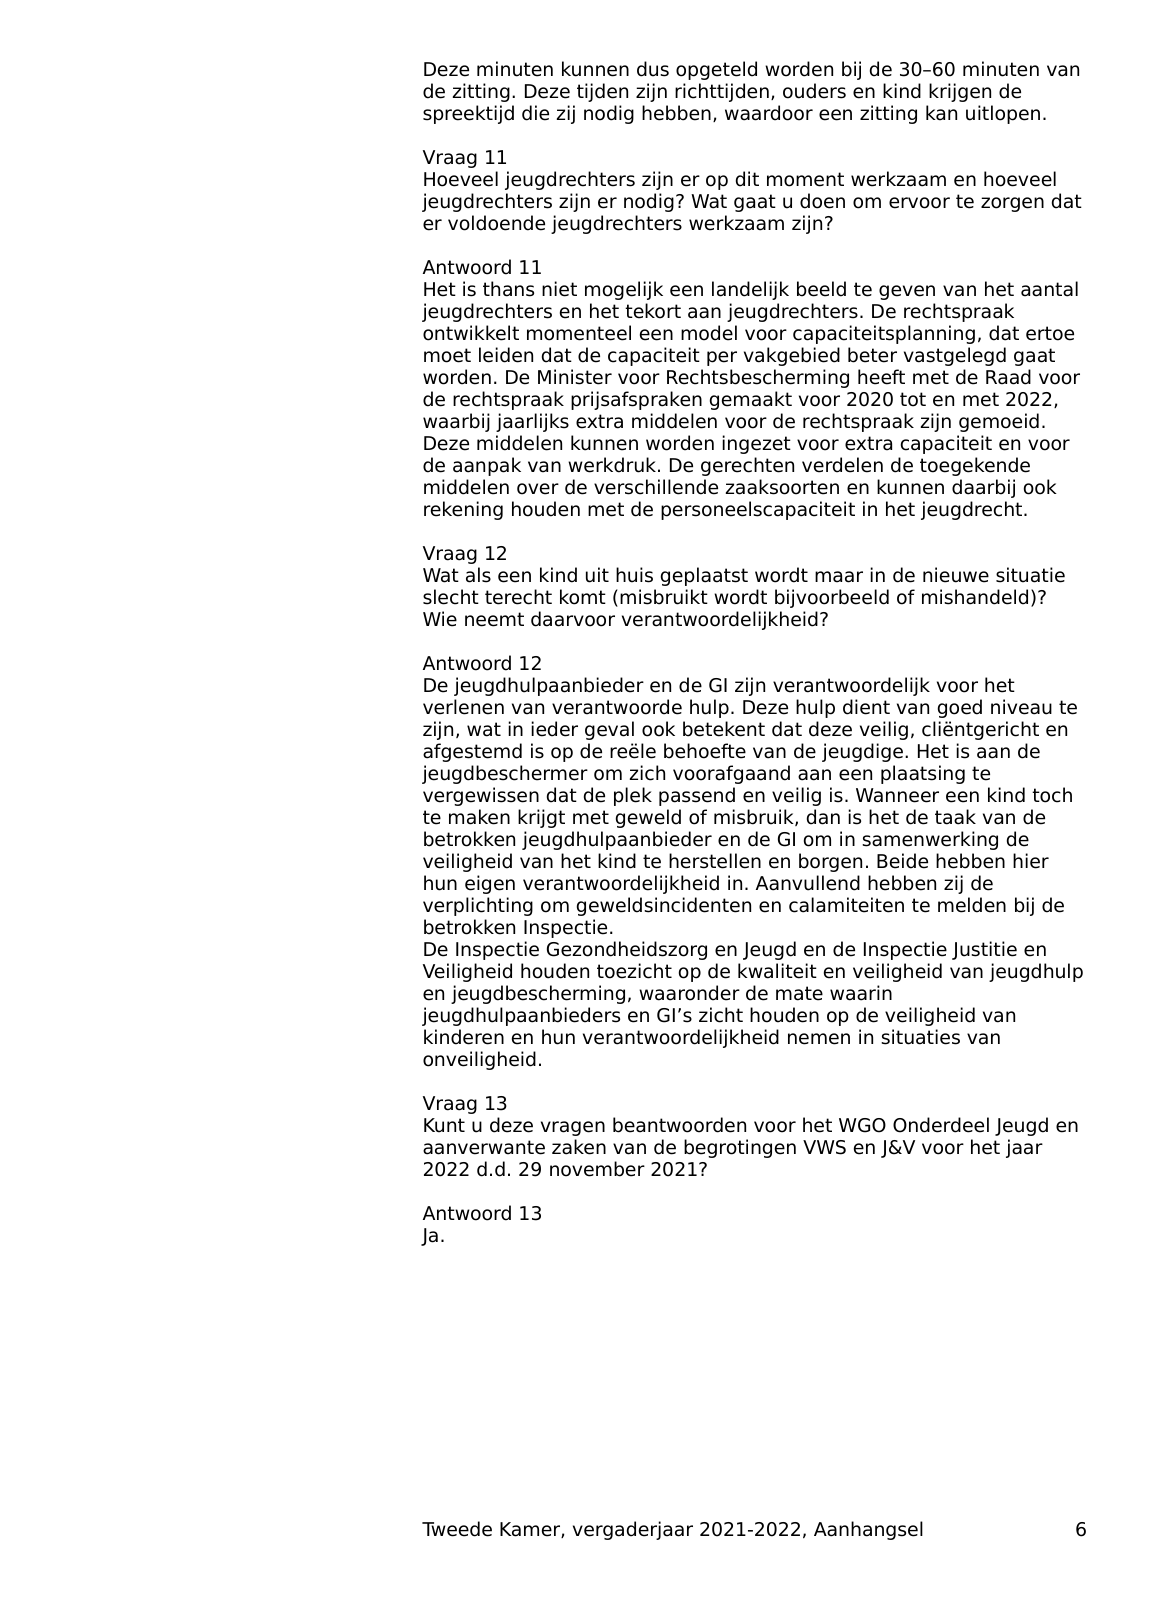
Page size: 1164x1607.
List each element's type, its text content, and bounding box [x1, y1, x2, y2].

text Hoeveel jeugdrechters zijn er op dit moment werkzaam en hoeveel jeugdrechters zijn er nodig? Wat gaat u doen om ervoor te zorgen dat er voldoende jeugdrechters werkzaam zijn? [422, 169, 1087, 235]
text Ja. [422, 1225, 1087, 1247]
text De jeugdhulpaanbieder en de GI zijn verantwoordelijk voor het verlenen van verantwoorde hulp. Deze hulp dient van goed niveau te zijn, wat in ieder geval ook betekent dat deze veilig, cliëntgericht en afgestemd is op de reële behoefte van de jeugdige. Het is aan de jeugdbeschermer om zich voorafgaand aan een plaatsing te vergewissen dat de plek passend en veilig is. Wanneer een kind toch te maken krijgt met geweld of misbruik, dan is het de taak van de betrokken jeugdhulpaanbieder en de GI om in samenwerking de veiligheid van het kind te herstellen en borgen. Beide hebben hier hun eigen verantwoordelijkheid in. Aanvullend hebben zij de verplichting om geweldsincidenten en calamiteiten te melden bij de betrokken Inspectie. [422, 675, 1087, 939]
text Deze minuten kunnen dus opgeteld worden bij de 30–60 minuten van de zitting. Deze tijden zijn richttijden, ouders en kind krijgen de spreektijd die zij nodig hebben, waardoor een zitting kan uitlopen. [422, 59, 1087, 125]
text Antwoord 12 [422, 653, 1087, 675]
text De Inspectie Gezondheidszorg en Jeugd en de Inspectie Justitie en Veiligheid houden toezicht op de kwaliteit en veiligheid van jeugdhulp en jeugdbescherming, waaronder de mate waarin jeugdhulpaanbieders en GI’s zicht houden op de veiligheid van kinderen en hun verantwoordelijkheid nemen in situaties van onveiligheid. [422, 939, 1087, 1071]
text Kunt u deze vragen beantwoorden voor het WGO Onderdeel Jeugd en aanverwante zaken van de begrotingen VWS en J&V voor het jaar 2022 d.d. 29 november 2021? [422, 1115, 1087, 1181]
text Antwoord 13 [422, 1203, 1087, 1225]
text Vraag 11 [422, 147, 1087, 169]
text Vraag 12 [422, 543, 1087, 565]
text Wat als een kind uit huis geplaatst wordt maar in de nieuwe situatie slecht terecht komt (misbruikt wordt bijvoorbeeld of mishandeld)? Wie neemt daarvoor verantwoordelijkheid? [422, 565, 1087, 631]
text Antwoord 11 [422, 257, 1087, 279]
text Het is thans niet mogelijk een landelijk beeld te geven van het aantal jeugdrechters en het tekort aan jeugdrechters. De rechtspraak ontwikkelt momenteel een model voor capaciteitsplanning, dat ertoe moet leiden dat de capaciteit per vakgebied beter vastgelegd gaat worden. De Minister voor Rechtsbescherming heeft met de Raad voor de rechtspraak prijsafspraken gemaakt voor 2020 tot en met 2022, waarbij jaarlijks extra middelen voor de rechtspraak zijn gemoeid. Deze middelen kunnen worden ingezet voor extra capaciteit en voor de aanpak van werkdruk. De gerechten verdelen de toegekende middelen over de verschillende zaaksoorten en kunnen daarbij ook rekening houden met de personeelscapaciteit in het jeugdrecht. [422, 279, 1087, 521]
text Vraag 13 [422, 1093, 1087, 1115]
